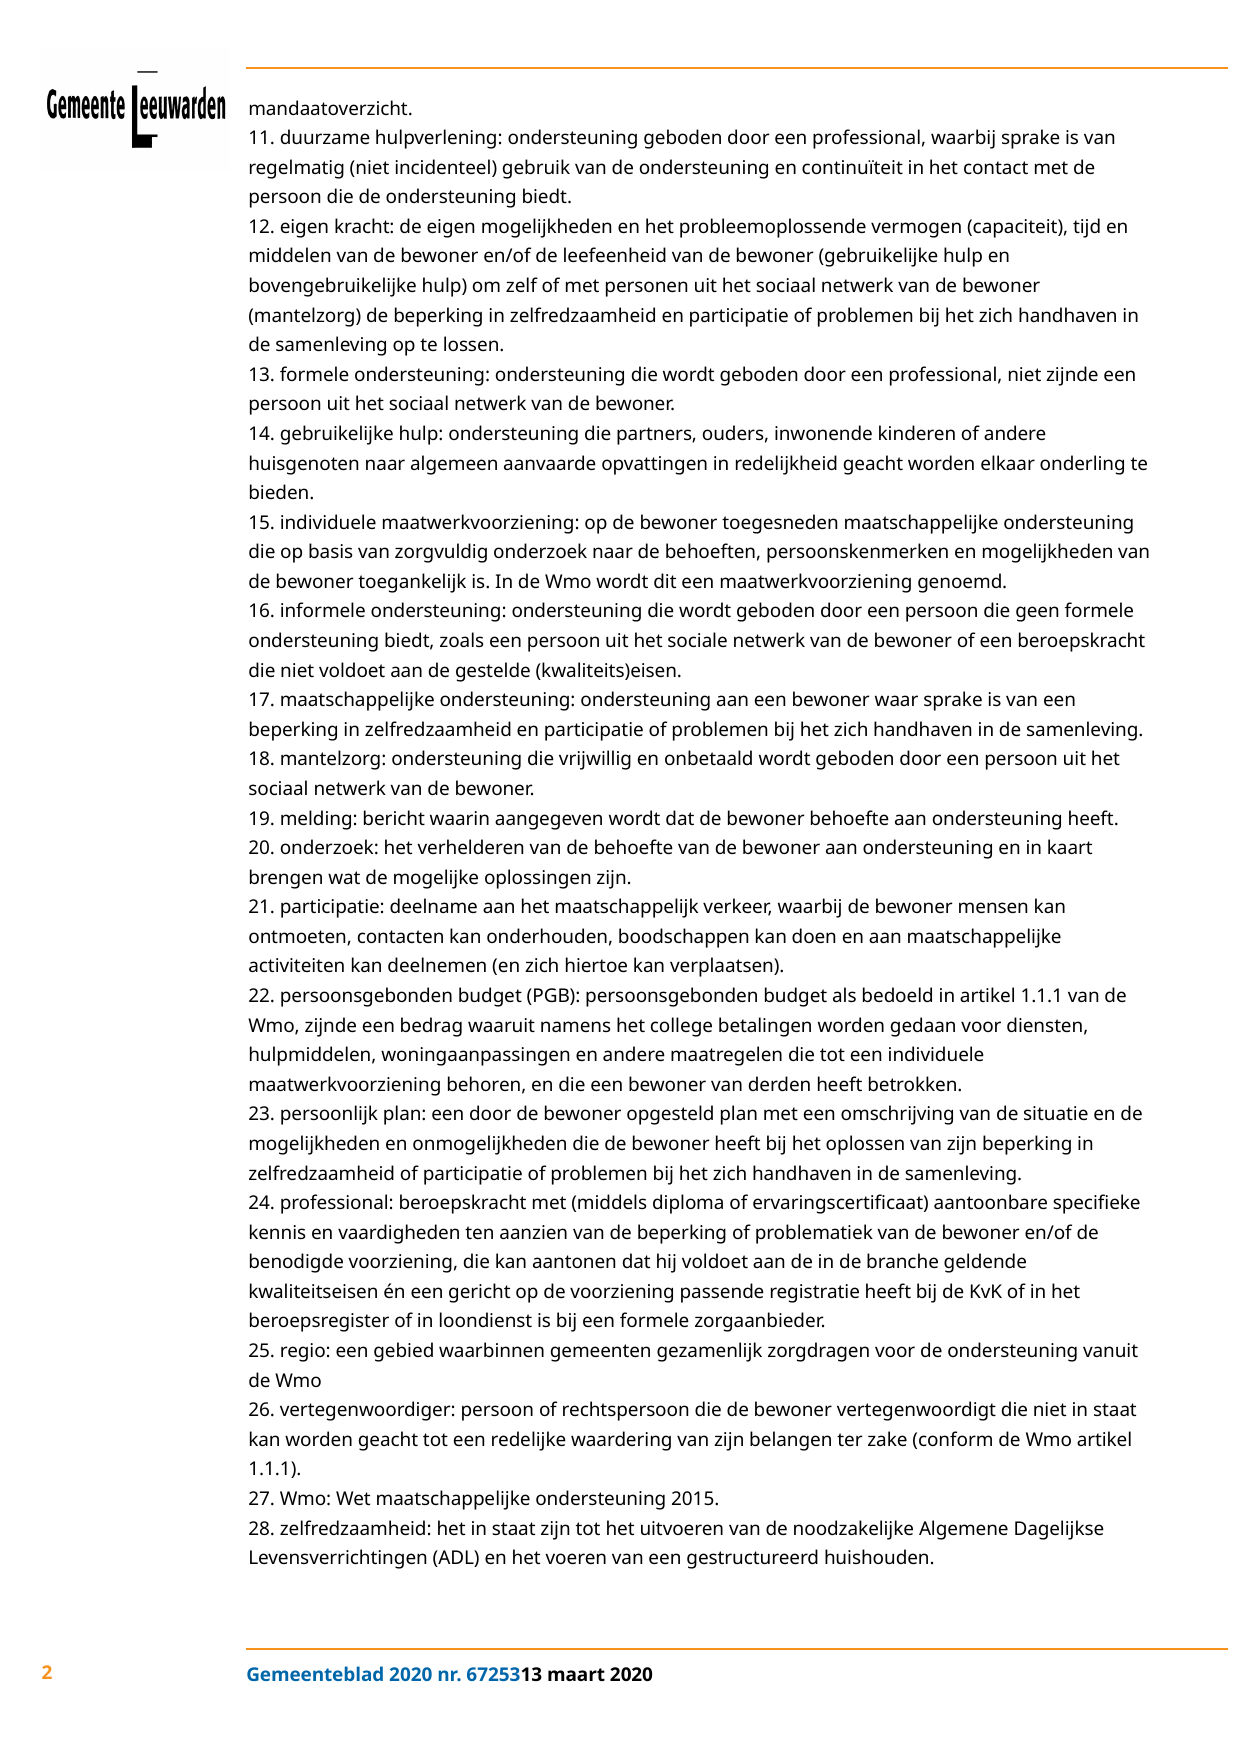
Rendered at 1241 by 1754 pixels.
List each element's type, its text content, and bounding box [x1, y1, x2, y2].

text 12. eigen kracht: de eigen mogelijkheden en het probleemoplossende vermogen (capaciteit), tijd en middelen van de bewoner en/of de leefeenheid van de bewoner (gebruikelijke hulp en bovengebruikelijke hulp) om zelf of met personen uit het sociaal netwerk van de bewoner (mantelzorg) de beperking in zelfredzaamheid en participatie of problemen bij het zich handhaven in de samenleving op te lossen. [248, 213, 1152, 357]
text 26. vertegenwoordiger: persoon of rechtspersoon die de bewoner vertegenwoordigt die niet in staat kan worden geacht tot een redelijke waardering van zijn belangen ter zake (conform de Wmo artikel 1.1.1). [248, 1396, 1152, 1481]
text 19. melding: bericht waarin aangegeven wordt dat de bewoner behoefte aan ondersteuning heeft. [248, 805, 1152, 831]
text 22. persoonsgebonden budget (PGB): persoonsgebonden budget als bedoeld in artikel 1.1.1 van de Wmo, zijnde een bedrag waaruit namens het college betalingen worden gedaan voor diensten, hulpmiddelen, woningaanpassingen en andere maatregelen die tot een individuele maatwerkvoorziening behoren, en die een bewoner van derden heeft betrokken. [248, 982, 1152, 1097]
picture [41, 47, 231, 172]
text 15. individuele maatwerkvoorziening: op de bewoner toegesneden maatschappelijke ondersteuning die op basis van zorgvuldig onderzoek naar de behoeften, persoonskenmerken en mogelijkheden van de bewoner toegankelijk is. In de Wmo wordt dit een maatwerkvoorziening genoemd. [248, 509, 1152, 594]
text 20. onderzoek: het verhelderen van de behoefte van de bewoner aan ondersteuning en in kaart brengen wat de mogelijke oplossingen zijn. [248, 834, 1152, 890]
text 16. informele ondersteuning: ondersteuning die wordt geboden door een persoon die geen formele ondersteuning biedt, zoals een persoon uit het sociale netwerk van de bewoner of een beroepskracht die niet voldoet aan de gestelde (kwaliteits)eisen. [248, 598, 1152, 683]
text 17. maatschappelijke ondersteuning: ondersteuning aan een bewoner waar sprake is van een beperking in zelfredzaamheid en participatie of problemen bij het zich handhaven in de samenleving. [248, 686, 1152, 742]
text 18. mantelzorg: ondersteuning die vrijwillig en onbetaald wordt geboden door een persoon uit het sociaal netwerk van de bewoner. [248, 746, 1152, 801]
text 23. persoonlijk plan: een door de bewoner opgesteld plan met een omschrijving van de situatie en de mogelijkheden en onmogelijkheden die de bewoner heeft bij het oplossen van zijn beperking in zelfredzaamheid of participatie of problemen bij het zich handhaven in de samenleving. [248, 1101, 1152, 1186]
text 14. gebruikelijke hulp: ondersteuning die partners, ouders, inwonende kinderen of andere huisgenoten naar algemeen aanvaarde opvattingen in redelijkheid geacht worden elkaar onderling te bieden. [248, 420, 1152, 505]
text 24. professional: beroepskracht met (middels diploma of ervaringscertificaat) aantoonbare specifieke kennis en vaardigheden ten aanzien van de beperking of problematiek van de bewoner en/of de benodigde voorziening, die kan aantonen dat hij voldoet aan de in de branche geldende kwaliteitseisen én een gericht op de voorziening passende registratie heeft bij de KvK of in het beroepsregister of in loondienst is bij een formele zorgaanbieder. [248, 1189, 1152, 1333]
text 13. formele ondersteuning: ondersteuning die wordt geboden door een professional, niet zijnde een persoon uit het sociaal netwerk van de bewoner. [248, 361, 1152, 416]
text 27. Wmo: Wet maatschappelijke ondersteuning 2015. [248, 1485, 1152, 1511]
text mandaatoverzicht. [248, 95, 1152, 121]
text 25. regio: een gebied waarbinnen gemeenten gezamenlijk zorgdragen voor de ondersteuning vanuit de Wmo [248, 1337, 1152, 1393]
text 11. duurzame hulpverlening: ondersteuning geboden door een professional, waarbij sprake is van regelmatig (niet incidenteel) gebruik van de ondersteuning en continuïteit in het contact met de persoon die de ondersteuning biedt. [248, 124, 1152, 209]
text 28. zelfredzaamheid: het in staat zijn tot het uitvoeren van de noodzakelijke Algemene Dagelijkse Levensverrichtingen (ADL) en het voeren van een gestructureerd huishouden. [248, 1515, 1152, 1570]
text 21. participatie: deelname aan het maatschappelijk verkeer, waarbij de bewoner mensen kan ontmoeten, contacten kan onderhouden, boodschappen kan doen en aan maatschappelijke activiteiten kan deelnemen (en zich hiertoe kan verplaatsen). [248, 893, 1152, 978]
